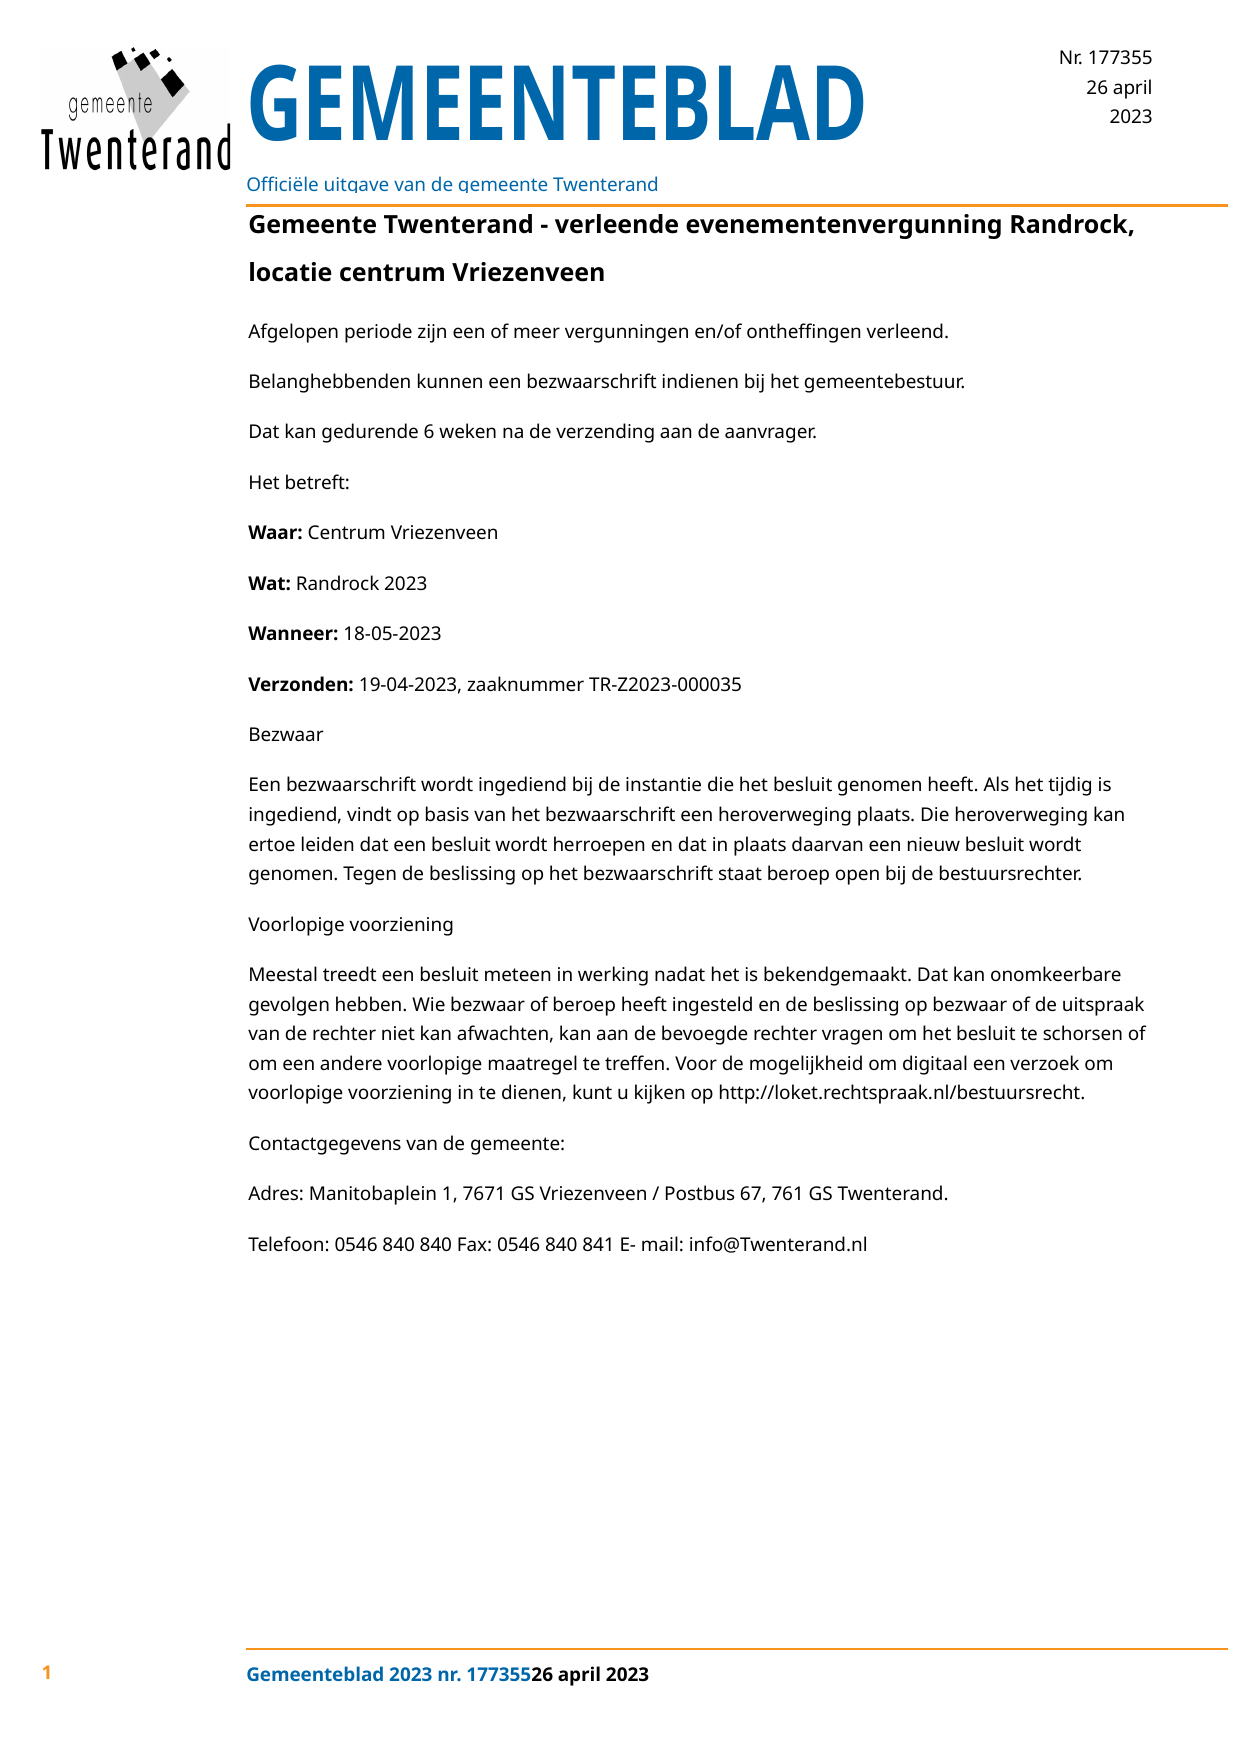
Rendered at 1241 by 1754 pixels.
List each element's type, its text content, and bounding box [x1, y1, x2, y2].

text Verzonden: 19-04-2023, zaaknummer TR-Z2023-000035 [248, 671, 1152, 697]
text Het betreft: [248, 469, 1152, 495]
text Een bezwaarschrift wordt ingediend bij de instantie die het besluit genomen heeft. Als het tijdig is ingediend, vindt op basis van het bezwaarschrift een heroverweging plaats. Die heroverweging kan ertoe leiden dat een besluit wordt herroepen en dat in plaats daarvan een nieuw besluit wordt genomen. Tegen de beslissing op het bezwaarschrift staat beroep open bij de bestuursrechter. [248, 772, 1152, 886]
text Bezwaar [248, 721, 1152, 747]
text Waar: Centrum Vriezenveen [248, 519, 1152, 545]
text Meestal treedt een besluit meteen in werking nadat het is bekendgemaakt. Dat kan onomkeerbare gevolgen hebben. Wie bezwaar of beroep heeft ingesteld en de beslissing op bezwaar of de uitspraak van de rechter niet kan afwachten, kan aan de bevoegde rechter vragen om het besluit te schorsen of om een andere voorlopige maatregel te treffen. Voor de mogelijkheid om digitaal een verzoek om voorlopige voorziening in te dienen, kunt u kijken op http://loket.rechtspraak.nl/bestuursrecht. [248, 961, 1152, 1105]
text Belanghebbenden kunnen een bezwaarschrift indienen bij het gemeentebestuur. [248, 368, 1152, 394]
text Wat: Randrock 2023 [248, 570, 1152, 596]
text Dat kan gedurende 6 weken na de verzending aan de aanvrager. [248, 419, 1152, 444]
text Voorlopige voorziening [248, 911, 1152, 937]
text Adres: Manitobaplein 1, 7671 GS Vriezenveen / Postbus 67, 761 GS Twenterand. [248, 1180, 1152, 1206]
text Gemeente Twenterand - verleende evenementenvergunning Randrock, locatie centrum Vriezenveen [248, 207, 1152, 288]
text Afgelopen periode zijn een of meer vergunningen en/of ontheffingen verleend. [248, 318, 1152, 344]
text Contactgegevens van de gemeente: [248, 1130, 1152, 1156]
picture [41, 47, 231, 172]
text Wanneer: 18-05-2023 [248, 620, 1152, 646]
text Telefoon: 0546 840 840 Fax: 0546 840 841 E- mail: info@Twenterand.nl [248, 1231, 1152, 1257]
